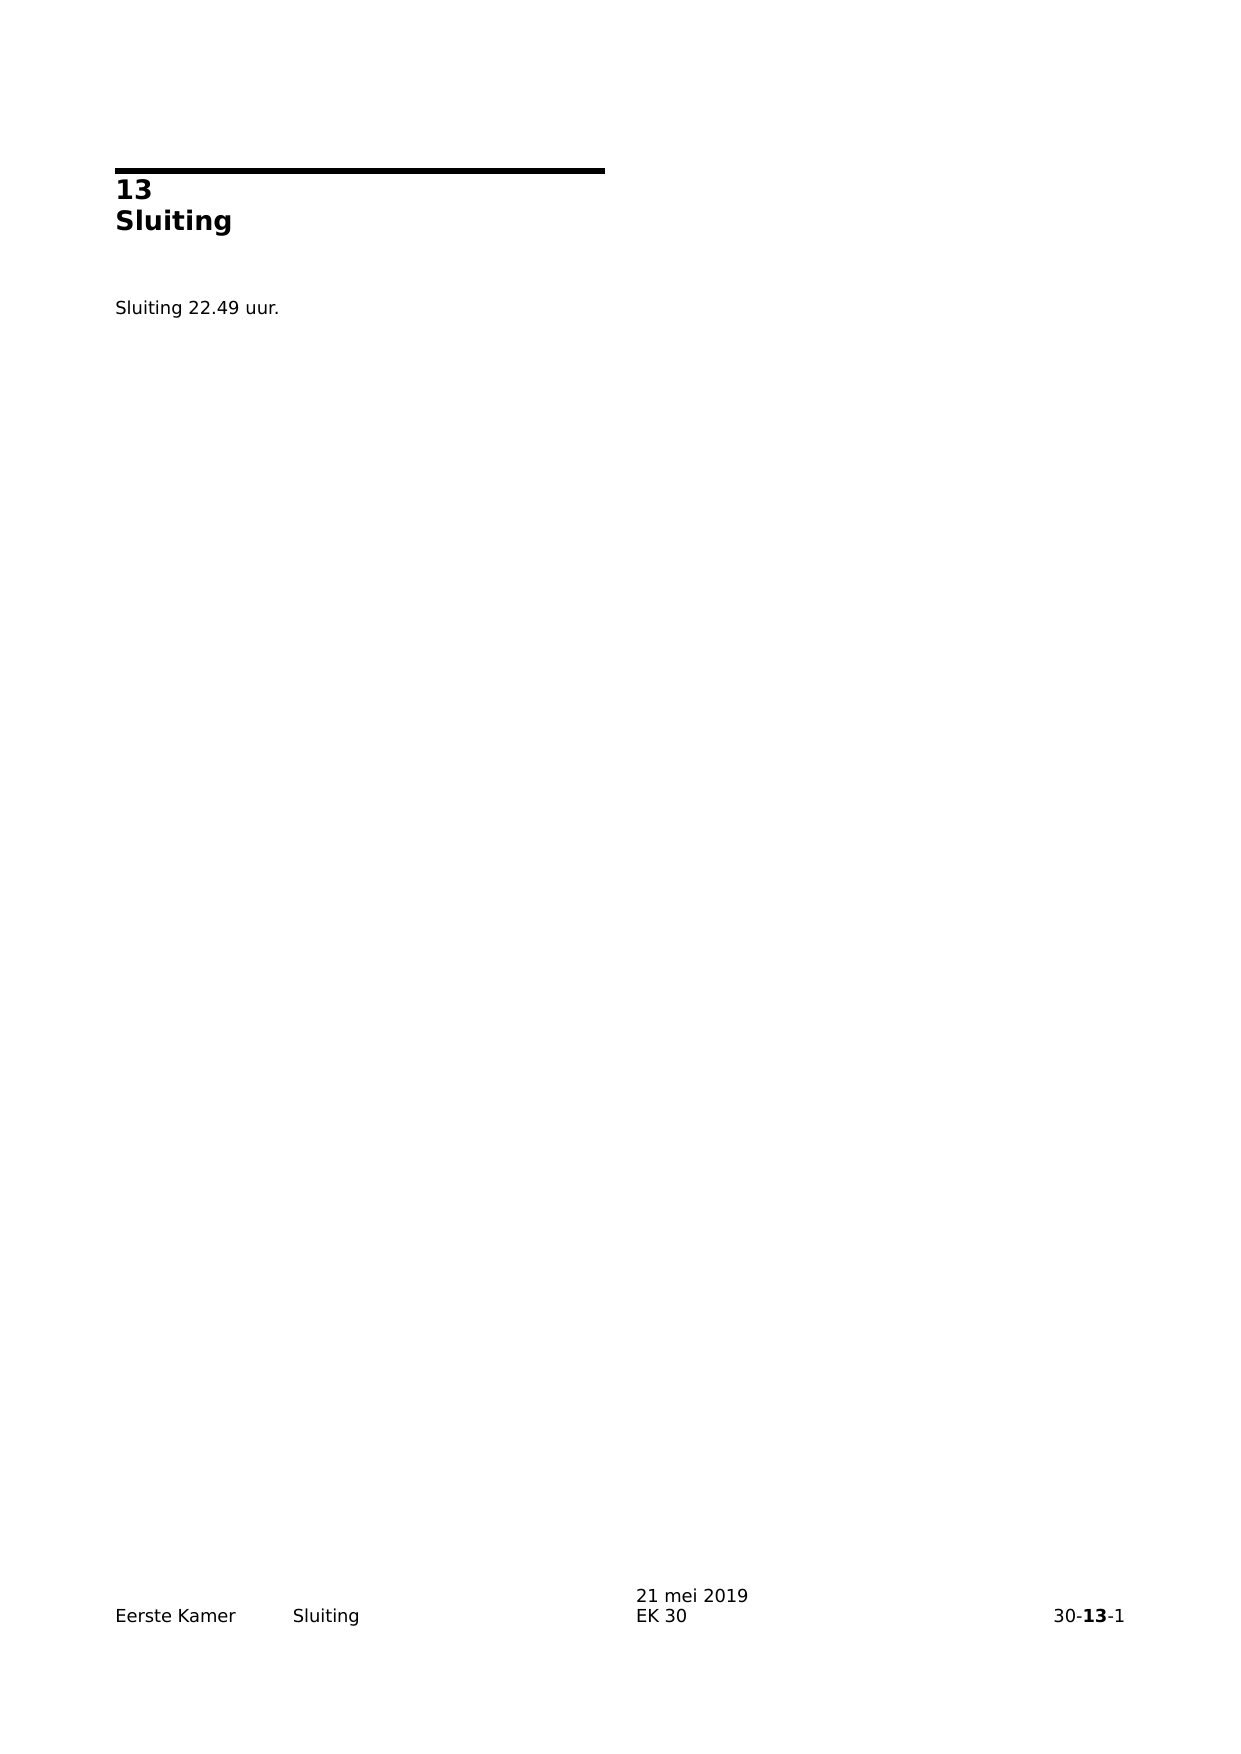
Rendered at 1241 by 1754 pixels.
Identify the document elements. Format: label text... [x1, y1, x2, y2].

title 13 Sluiting [115, 174, 605, 237]
text Sluiting 22.49 uur. [115, 298, 605, 318]
